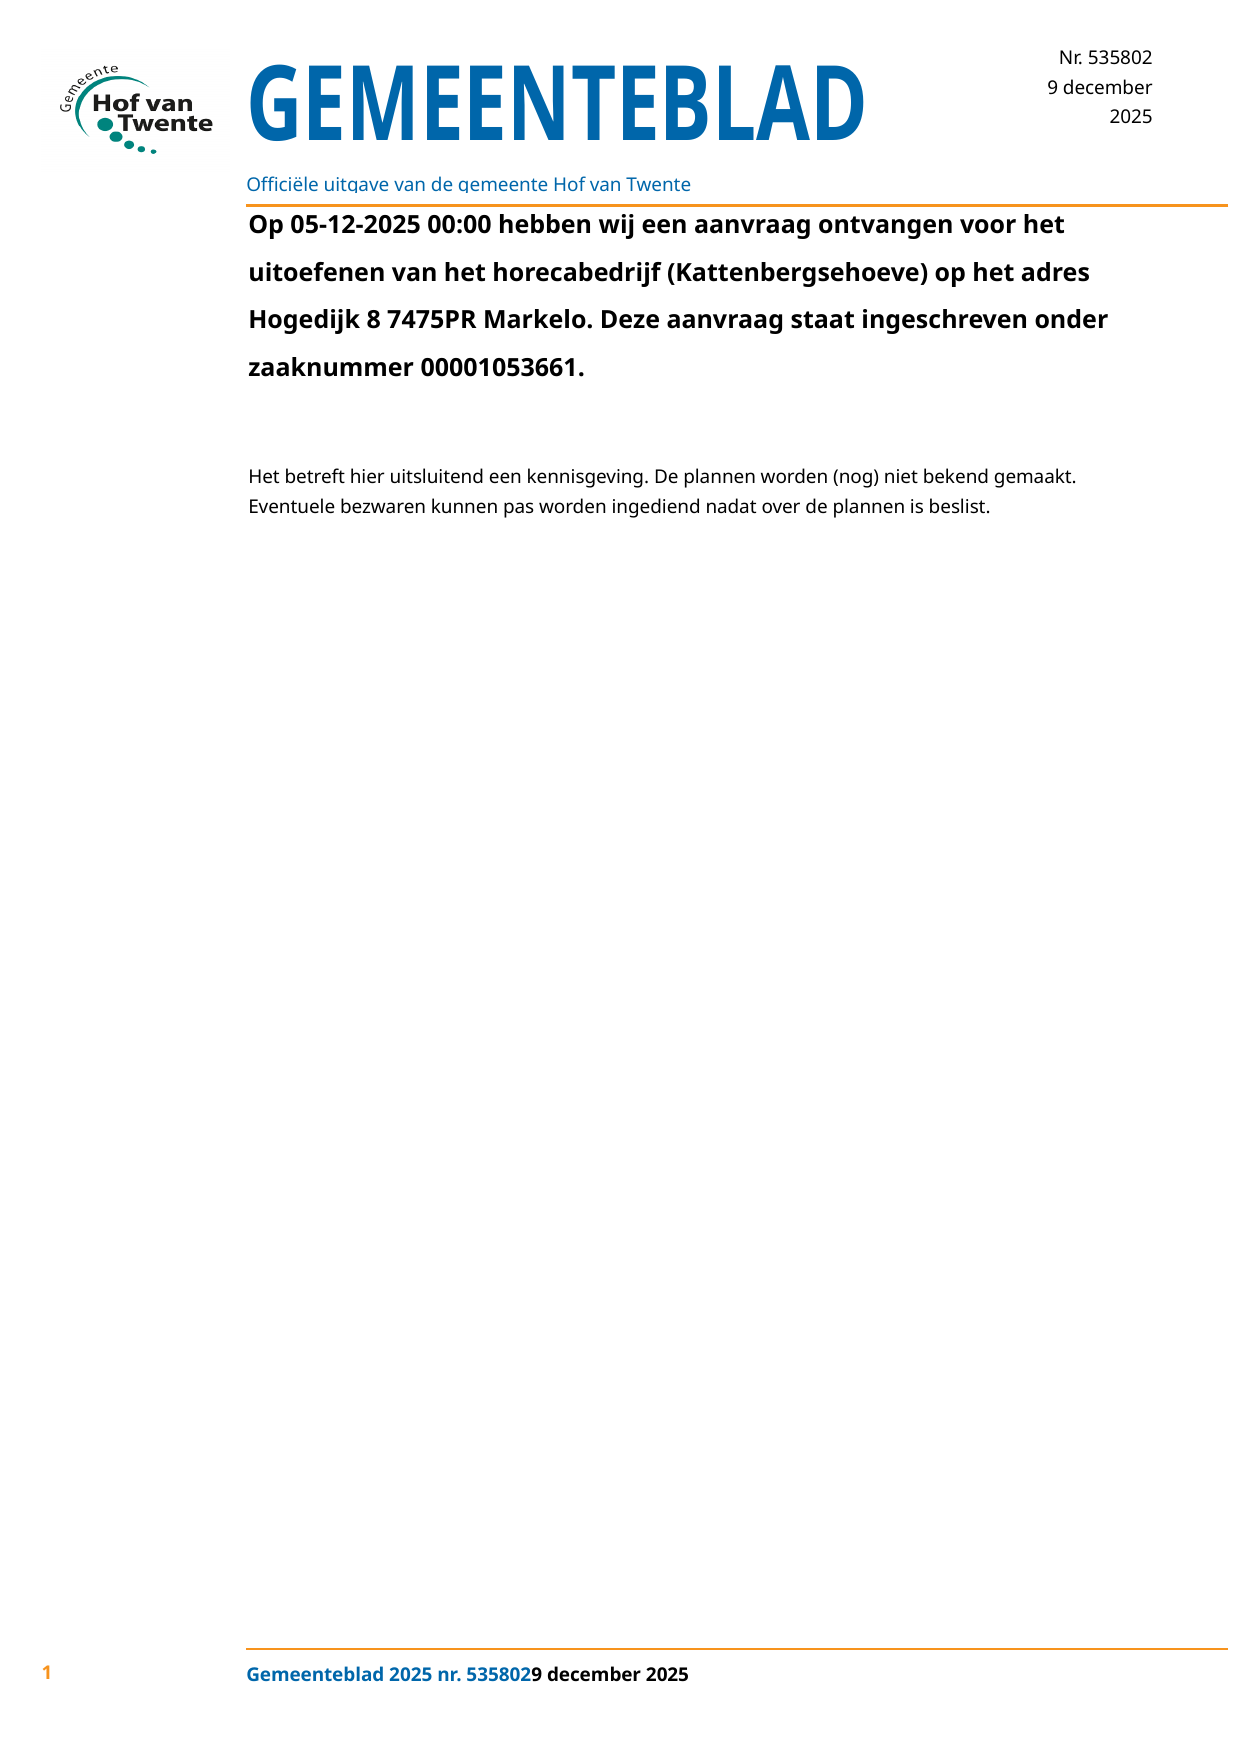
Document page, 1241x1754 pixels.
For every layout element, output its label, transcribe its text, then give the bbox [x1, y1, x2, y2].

text Het betreft hier uitsluitend een kennisgeving. De plannen worden (nog) niet bekend gemaakt. Eventuele bezwaren kunnen pas worden ingediend nadat over de plannen is beslist. [248, 463, 1152, 519]
text Op 05-12-2025 00:00 hebben wij een aanvraag ontvangen voor het uitoefenen van het horecabedrijf (Kattenbergsehoeve) op het adres Hogedijk 8 7475PR Markelo. Deze aanvraag staat ingeschreven onder zaaknummer 00001053661. [248, 207, 1152, 384]
picture [41, 47, 231, 172]
